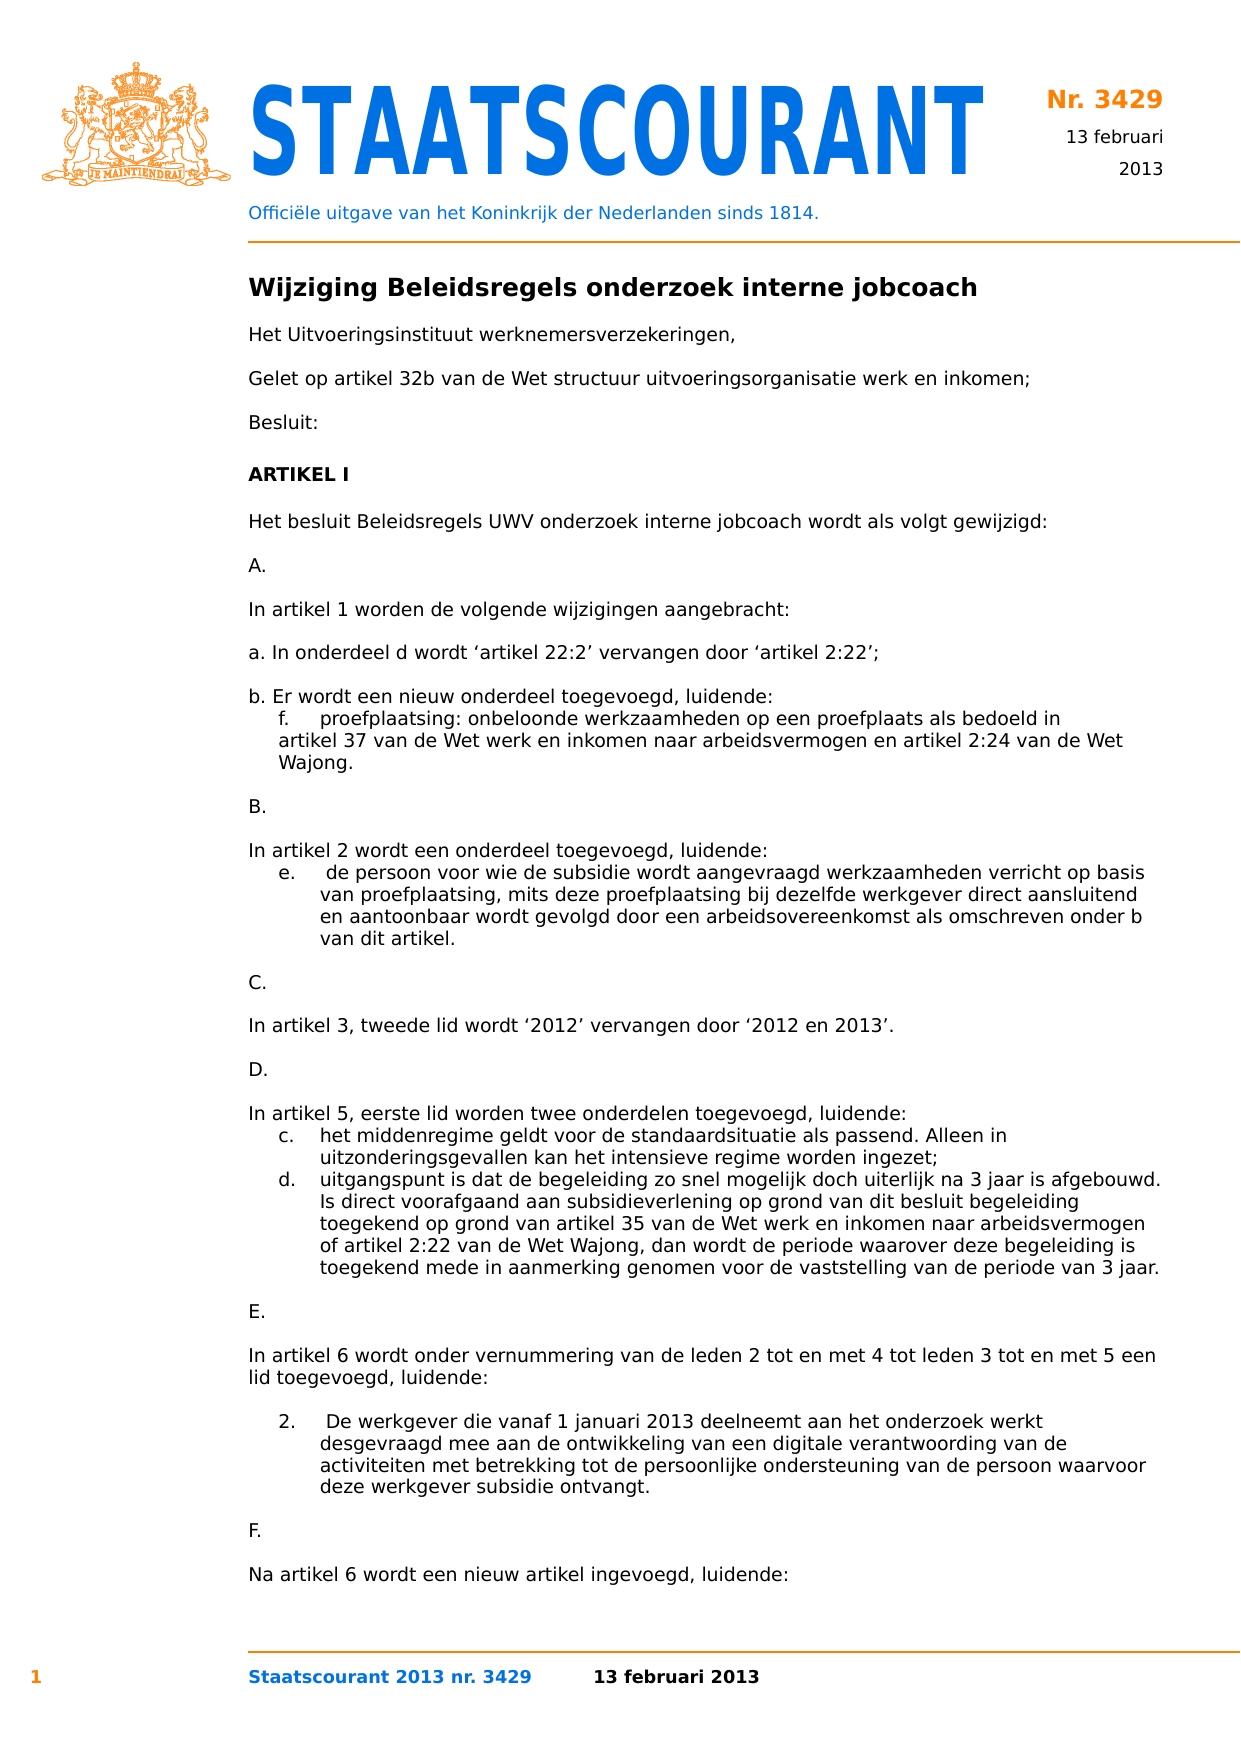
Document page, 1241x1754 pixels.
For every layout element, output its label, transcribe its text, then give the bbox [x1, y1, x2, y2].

table_cell Officiële uitgave van het Koninkrijk der Nederlanden sinds 1814. [248, 203, 1240, 241]
text Het besluit Beleidsregels UWV onderzoek interne jobcoach wordt als volgt gewijzigd: [248, 511, 1163, 533]
picture [41, 62, 231, 186]
text Besluit: [248, 412, 1163, 434]
text e. de persoon voor wie de subsidie wordt aangevraagd werkzaamheden verricht op basis van proefplaatsing, mits deze proefplaatsing bij dezelfde werkgever direct aansluitend en aantoonbaar wordt gevolgd door een arbeidsovereenkomst als omschreven onder b van dit artikel. [278, 862, 1163, 950]
text artikel 37 van de Wet werk en inkomen naar arbeidsvermogen en artikel 2:24 van de Wet Wajong. [278, 730, 1163, 774]
text D. [248, 1059, 1163, 1081]
text d. uitgangspunt is dat de begeleiding zo snel mogelijk doch uiterlijk na 3 jaar is afgebouwd. Is direct voorafgaand aan subsidieverlening op grond van dit besluit begeleiding toegekend op grond van artikel 35 van de Wet werk en inkomen naar arbeidsvermogen of artikel 2:22 van de Wet Wajong, dan wordt de periode waarover deze begeleiding is toegekend mede in aanmerking genomen voor de vaststelling van de periode van 3 jaar. [278, 1169, 1163, 1279]
text In artikel 3, tweede lid wordt ‘2012’ vervangen door ‘2012 en 2013’. [248, 1015, 1163, 1037]
text b. Er wordt een nieuw onderdeel toegevoegd, luidende: [248, 686, 1163, 708]
text F. [248, 1520, 1163, 1542]
text In artikel 5, eerste lid worden twee onderdelen toegevoegd, luidende: [248, 1103, 1163, 1125]
text A. [248, 554, 1163, 577]
text In artikel 6 wordt onder vernummering van de leden 2 tot en met 4 tot leden 3 tot en met 5 een lid toegevoegd, luidende: [248, 1345, 1163, 1389]
text f. proefplaatsing: onbeloonde werkzaamheden op een proefplaats als bedoeld in [278, 708, 1163, 730]
table_header STAATSCOURANT [248, 62, 998, 203]
text Na artikel 6 wordt een nieuw artikel ingevoegd, luidende: [248, 1564, 1163, 1586]
text 2. De werkgever die vanaf 1 januari 2013 deelneemt aan het onderzoek werkt desgevraagd mee aan de ontwikkeling van een digitale verantwoording van de activiteiten met betrekking tot de persoonlijke ondersteuning van de persoon waarvoor deze werkgever subsidie ontvangt. [278, 1411, 1163, 1498]
subtitle ARTIKEL I [248, 464, 1163, 486]
text C. [248, 972, 1163, 993]
text In artikel 2 wordt een onderdeel toegevoegd, luidende: [248, 840, 1163, 862]
table_cell 13 februari [998, 121, 1240, 153]
text a. In onderdeel d wordt ‘artikel 22:2’ vervangen door ‘artikel 2:22’; [248, 642, 1163, 664]
table_cell 2013 [998, 153, 1240, 203]
text E. [248, 1301, 1163, 1323]
text c. het middenregime geldt voor de standaardsituatie als passend. Alleen in uitzonderingsgevallen kan het intensieve regime worden ingezet; [278, 1125, 1163, 1169]
subtitle Wijziging Beleidsregels onderzoek interne jobcoach [248, 273, 1163, 302]
text Gelet op artikel 32b van de Wet structuur uitvoeringsorganisatie werk en inkomen; [248, 368, 1163, 390]
text Het Uitvoeringsinstituut werknemersverzekeringen, [248, 324, 1163, 346]
table_header Nr. 3429 [998, 62, 1240, 121]
text B. [248, 796, 1163, 818]
table_header [25, 62, 248, 241]
text In artikel 1 worden de volgende wijzigingen aangebracht: [248, 598, 1163, 620]
